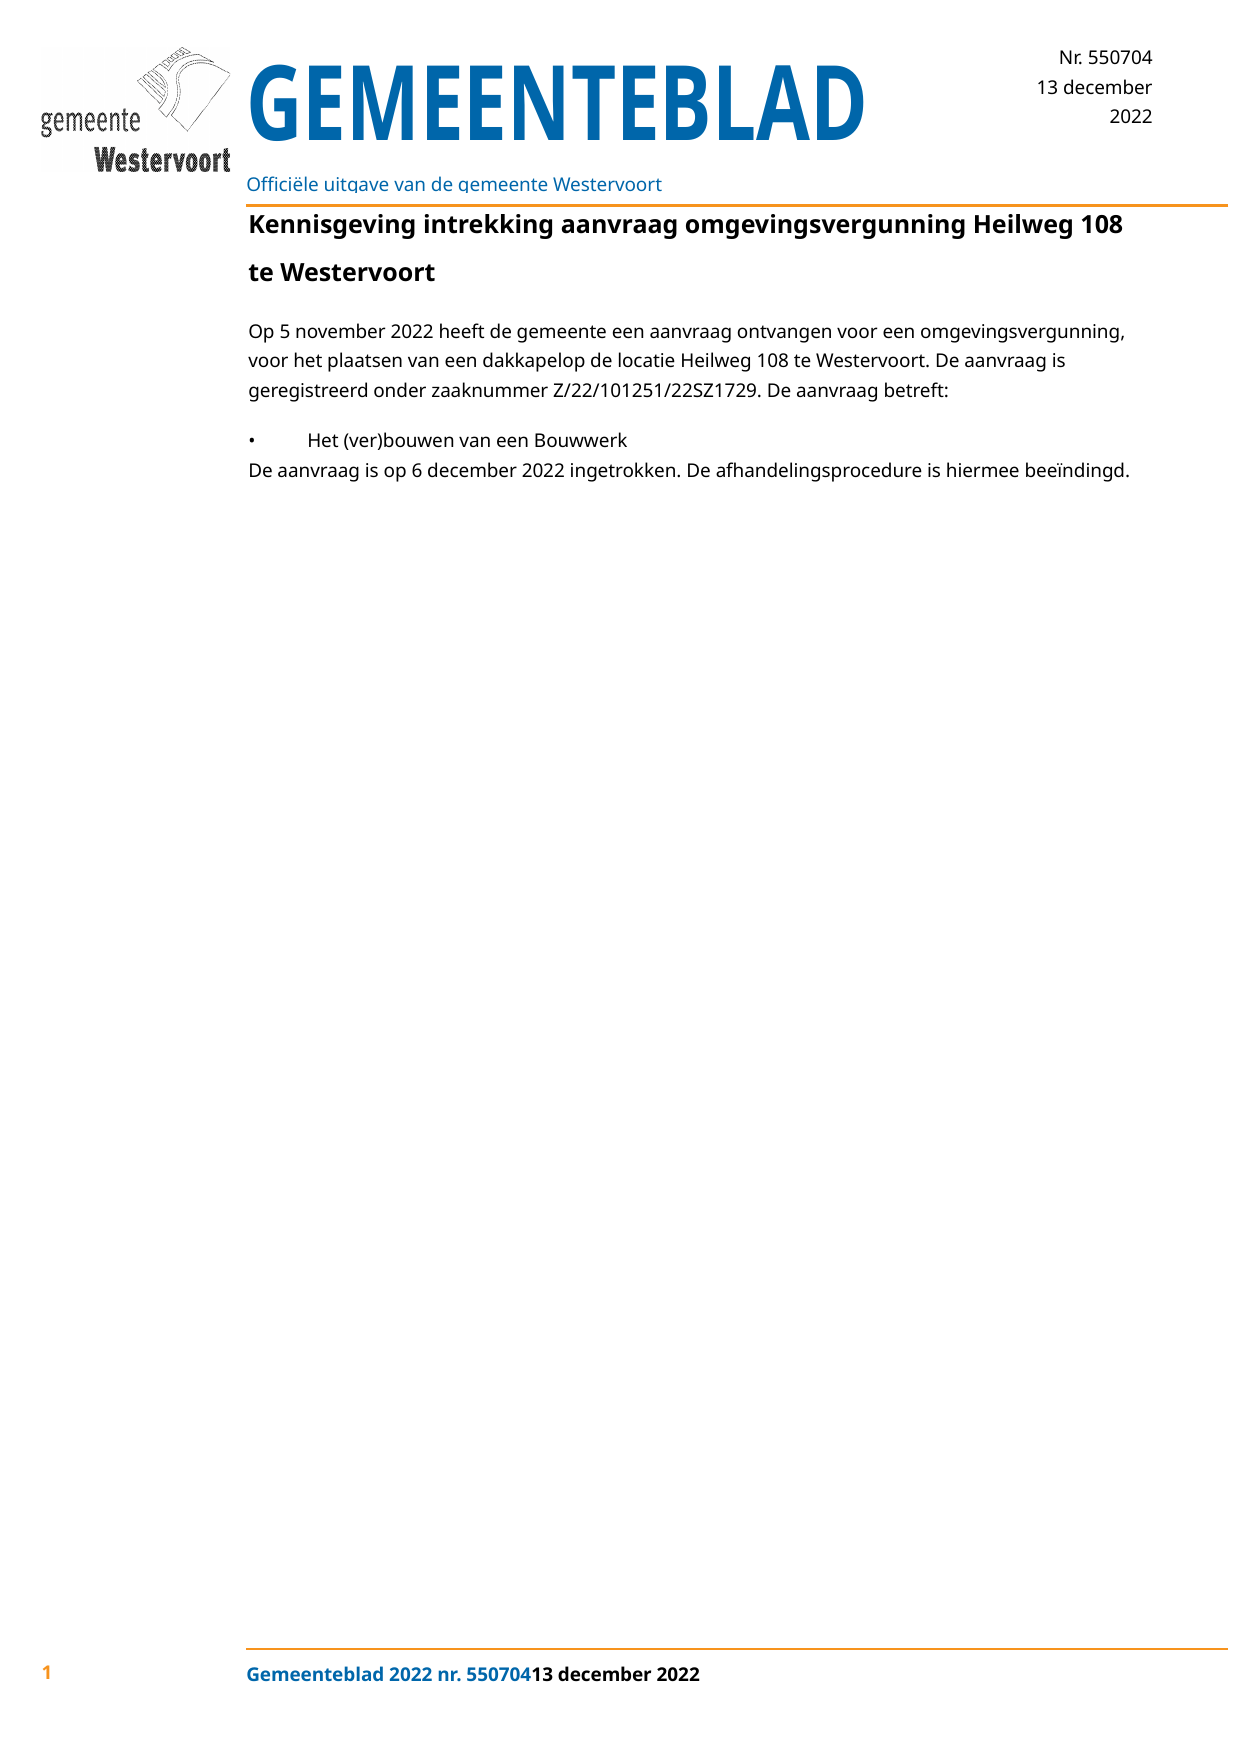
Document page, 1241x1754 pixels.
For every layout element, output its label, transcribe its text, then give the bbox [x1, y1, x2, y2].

text De aanvraag is op 6 december 2022 ingetrokken. De afhandelingsprocedure is hiermee beeïndingd. [248, 457, 1152, 483]
text Kennisgeving intrekking aanvraag omgevingsvergunning Heilweg 108 te Westervoort [248, 207, 1152, 288]
list Het (ver)bouwen van een Bouwwerk [248, 427, 1152, 453]
picture [41, 47, 231, 172]
text Op 5 november 2022 heeft de gemeente een aanvraag ontvangen voor een omgevingsvergunning, voor het plaatsen van een dakkapelop de locatie Heilweg 108 te Westervoort. De aanvraag is geregistreerd onder zaaknummer Z/22/101251/22SZ1729. De aanvraag betreft: [248, 318, 1152, 403]
